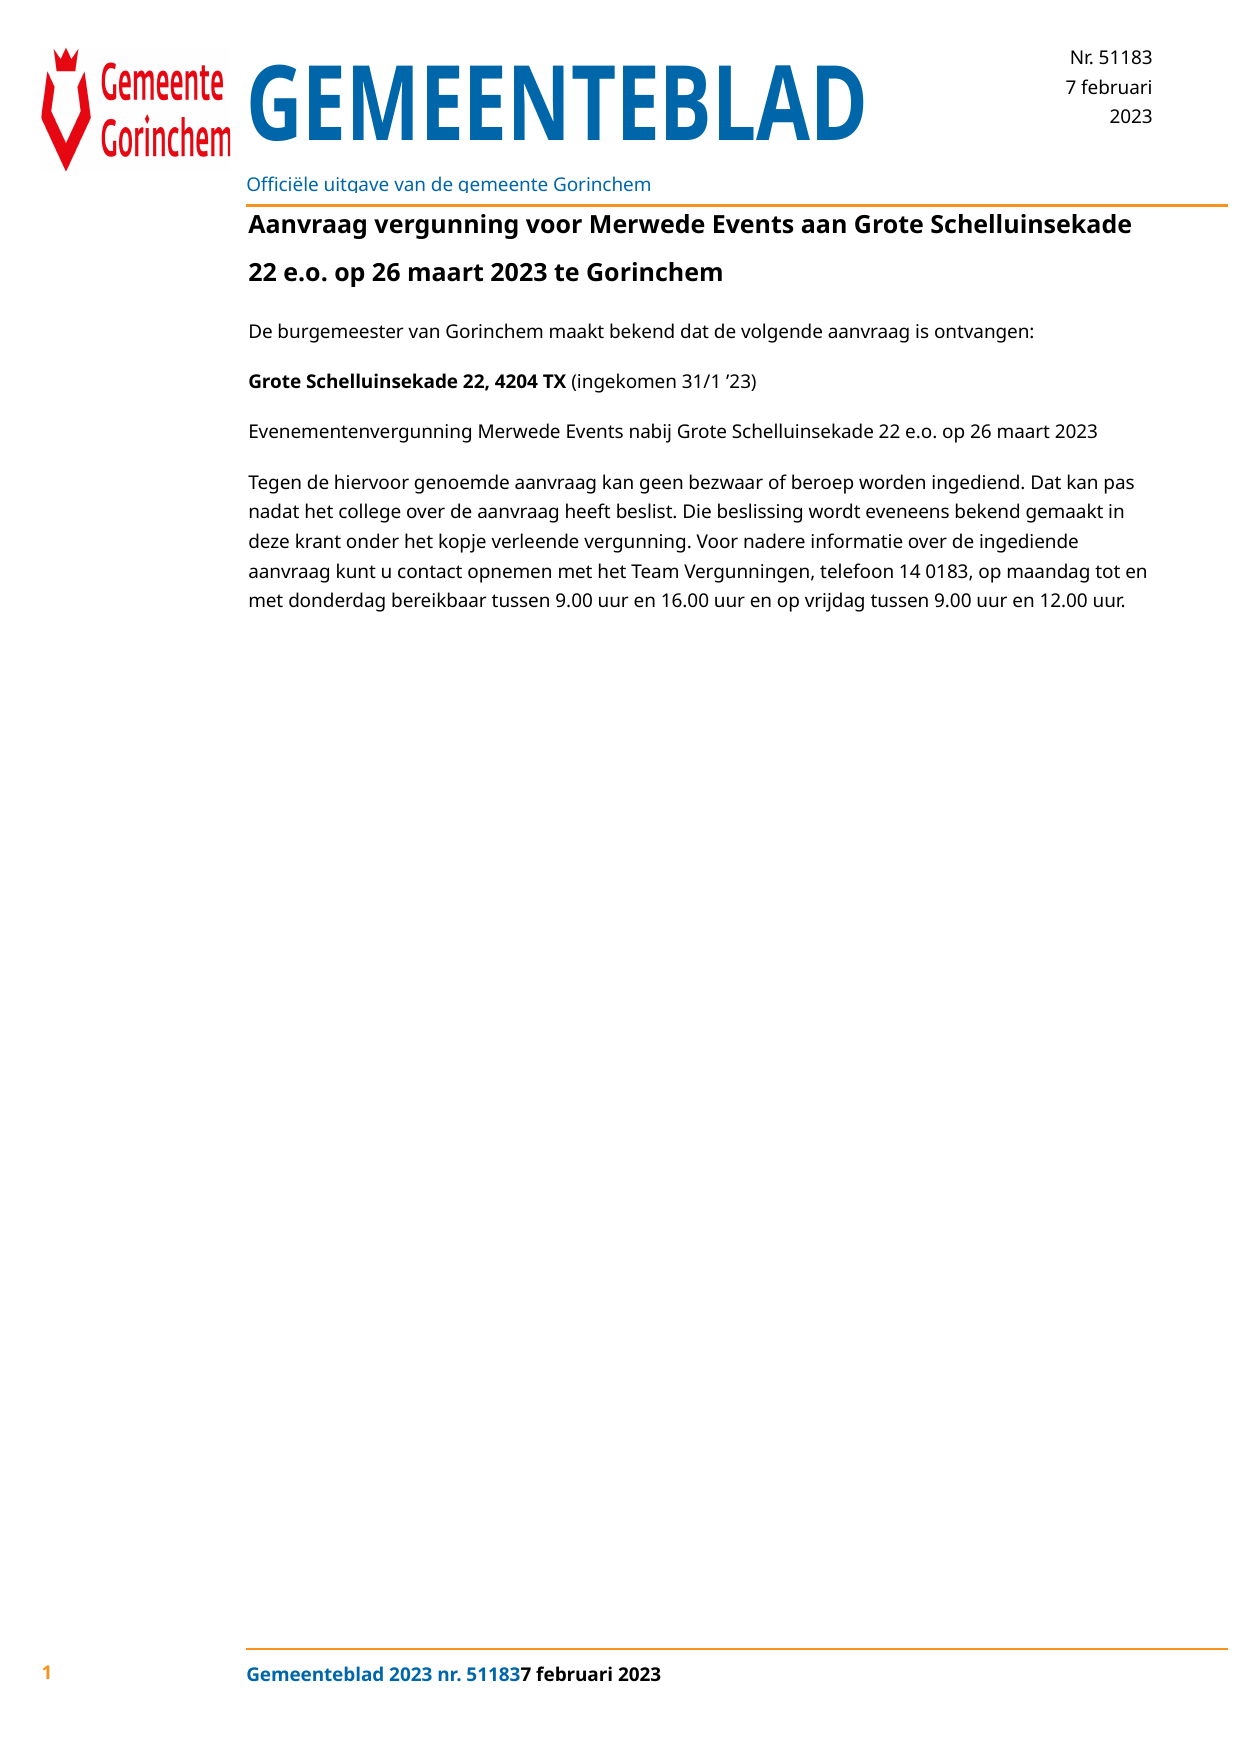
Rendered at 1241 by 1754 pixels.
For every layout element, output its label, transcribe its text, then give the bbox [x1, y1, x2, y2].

text Aanvraag vergunning voor Merwede Events aan Grote Schelluinsekade 22 e.o. op 26 maart 2023 te Gorinchem [248, 207, 1152, 288]
text Grote Schelluinsekade 22, 4204 TX (ingekomen 31/1 ’23) [248, 368, 1152, 394]
picture [41, 47, 231, 172]
text Evenementenvergunning Merwede Events nabij Grote Schelluinsekade 22 e.o. op 26 maart 2023 [248, 419, 1152, 444]
text De burgemeester van Gorinchem maakt bekend dat de volgende aanvraag is ontvangen: [248, 318, 1152, 344]
text Tegen de hiervoor genoemde aanvraag kan geen bezwaar of beroep worden ingediend. Dat kan pas nadat het college over de aanvraag heeft beslist. Die beslissing wordt eveneens bekend gemaakt in deze krant onder het kopje verleende vergunning. Voor nadere informatie over de ingediende aanvraag kunt u contact opnemen met het Team Vergunningen, telefoon 14 0183, op maandag tot en met donderdag bereikbaar tussen 9.00 uur en 16.00 uur en op vrijdag tussen 9.00 uur en 12.00 uur. [248, 469, 1152, 613]
